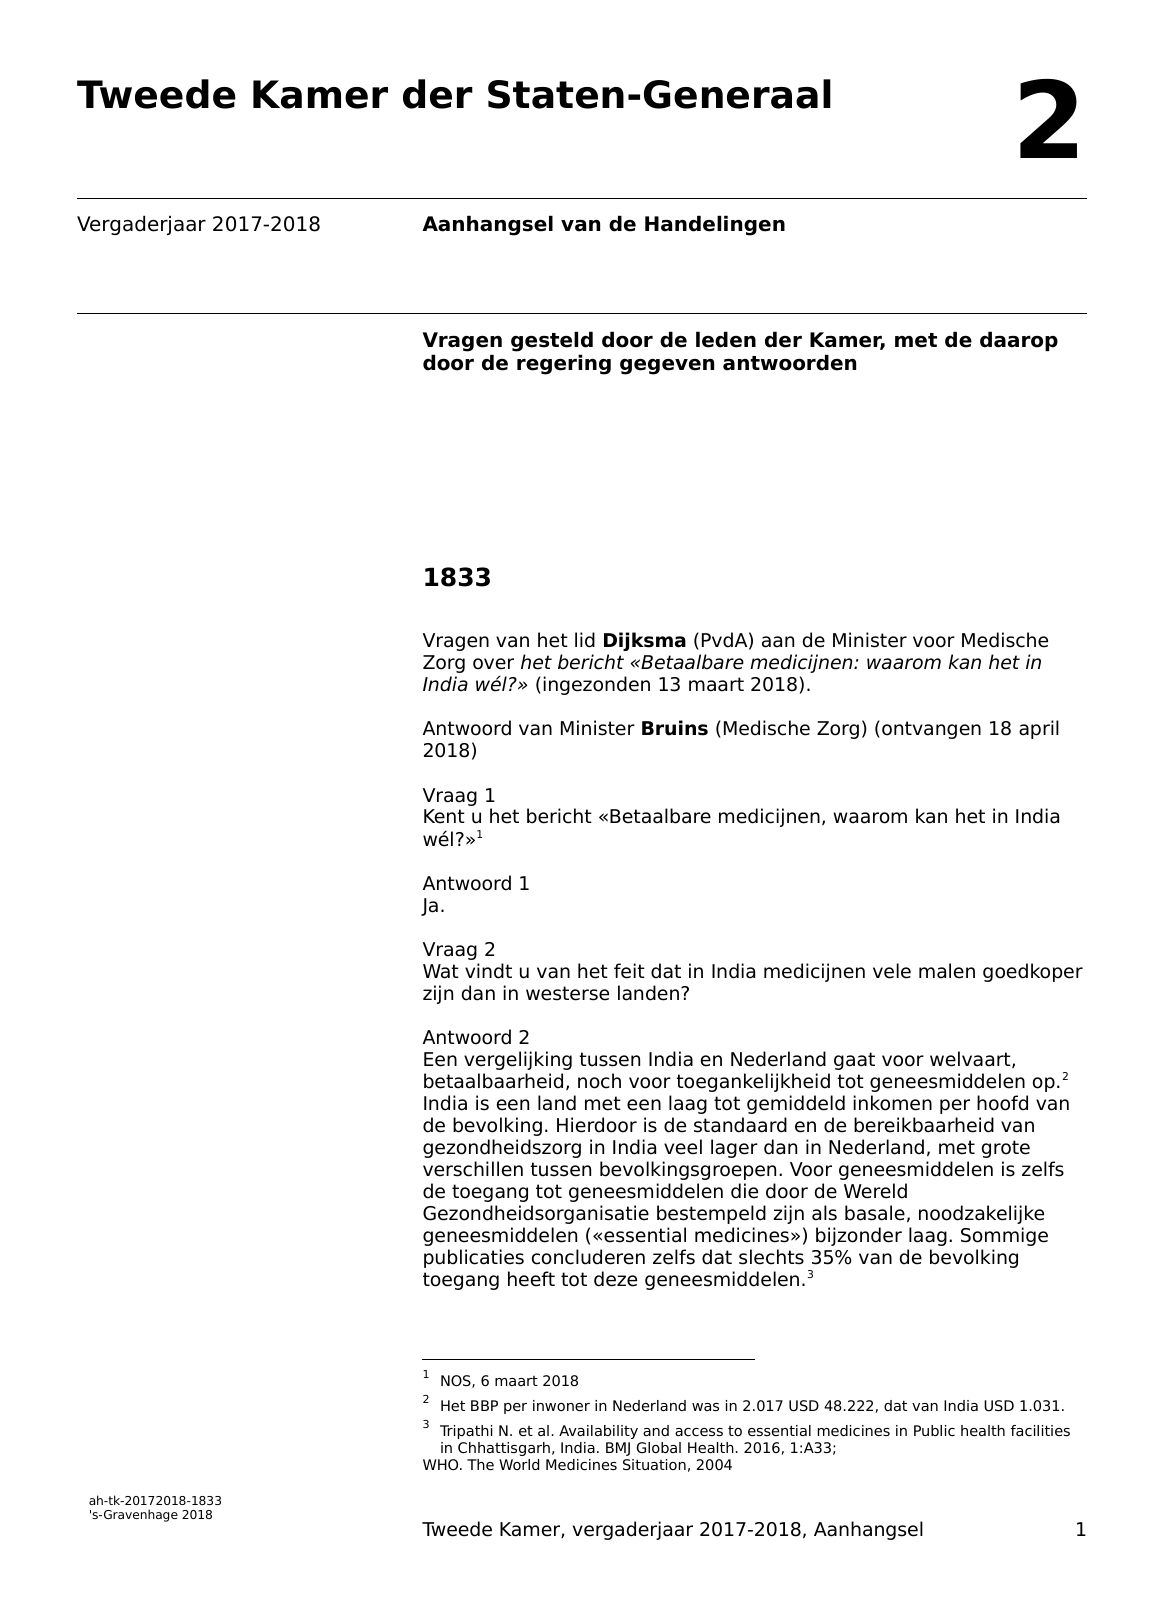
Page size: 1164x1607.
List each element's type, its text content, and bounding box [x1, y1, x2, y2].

table_header Tweede Kamer der Staten-Generaal [77, 59, 886, 198]
text Een vergelijking tussen India en Nederland gaat voor welvaart, betaalbaarheid, noch voor toegankelijkheid tot geneesmiddelen op. [422, 1049, 1087, 1093]
text Vraag 1 [422, 784, 1087, 806]
text 1833 [422, 563, 1087, 592]
table_header 2 [886, 59, 1087, 198]
text Antwoord 1 [422, 873, 1087, 894]
text Antwoord 2 [422, 1027, 1087, 1049]
table_cell Aanhangsel van de Handelingen [422, 199, 1087, 313]
table_cell Vragen gesteld door de leden der Kamer, met de daarop door de regering gegeven antwoorden [422, 314, 1087, 375]
table_cell Vergaderjaar 2017-2018 [77, 199, 422, 313]
text Vragen van het lid Dijksma (PvdA) aan de Minister voor Medische Zorg over het bericht «Betaalbare medicijnen: waarom kan het in India wél?» (ingezonden 13 maart 2018). [422, 630, 1087, 696]
text Antwoord van Minister Bruins (Medische Zorg) (ontvangen 18 april 2018) [422, 718, 1087, 762]
text NOS, 6 maart 2018 [422, 1368, 1087, 1391]
text WHO. The World Medicines Situation, 2004 [422, 1457, 1087, 1474]
text Ja. [422, 894, 1087, 917]
text Vraag 2 [422, 939, 1087, 961]
table_cell [77, 314, 422, 375]
text Tripathi N. et al. Availability and access to essential medicines in Public health facilities in Chhattisgarh, India. BMJ Global Health. 2016, 1:A33; [422, 1418, 1087, 1457]
text 's-Gravenhage 2018 [88, 1508, 323, 1522]
text ah-tk-20172018-1833 [88, 1494, 323, 1508]
text India is een land met een laag tot gemiddeld inkomen per hoofd van de bevolking. Hierdoor is de standaard en de bereikbaarheid van gezondheidszorg in India veel lager dan in Nederland, met grote verschillen tussen bevolkingsgroepen. Voor geneesmiddelen is zelfs de toegang tot geneesmiddelen die door de Wereld Gezondheidsorganisatie bestempeld zijn als basale, noodzakelijke geneesmiddelen («essential medicines») bijzonder laag. Sommige publicaties concluderen zelfs dat slechts 35% van de bevolking toegang heeft tot deze geneesmiddelen. [422, 1093, 1087, 1291]
text Kent u het bericht «Betaalbare medicijnen, waarom kan het in India wél?» [422, 806, 1087, 850]
text Wat vindt u van het feit dat in India medicijnen vele malen goedkoper zijn dan in westerse landen? [422, 961, 1087, 1005]
text Het BBP per inwoner in Nederland was in 2.017 USD 48.222, dat van India USD 1.031. [422, 1393, 1087, 1416]
